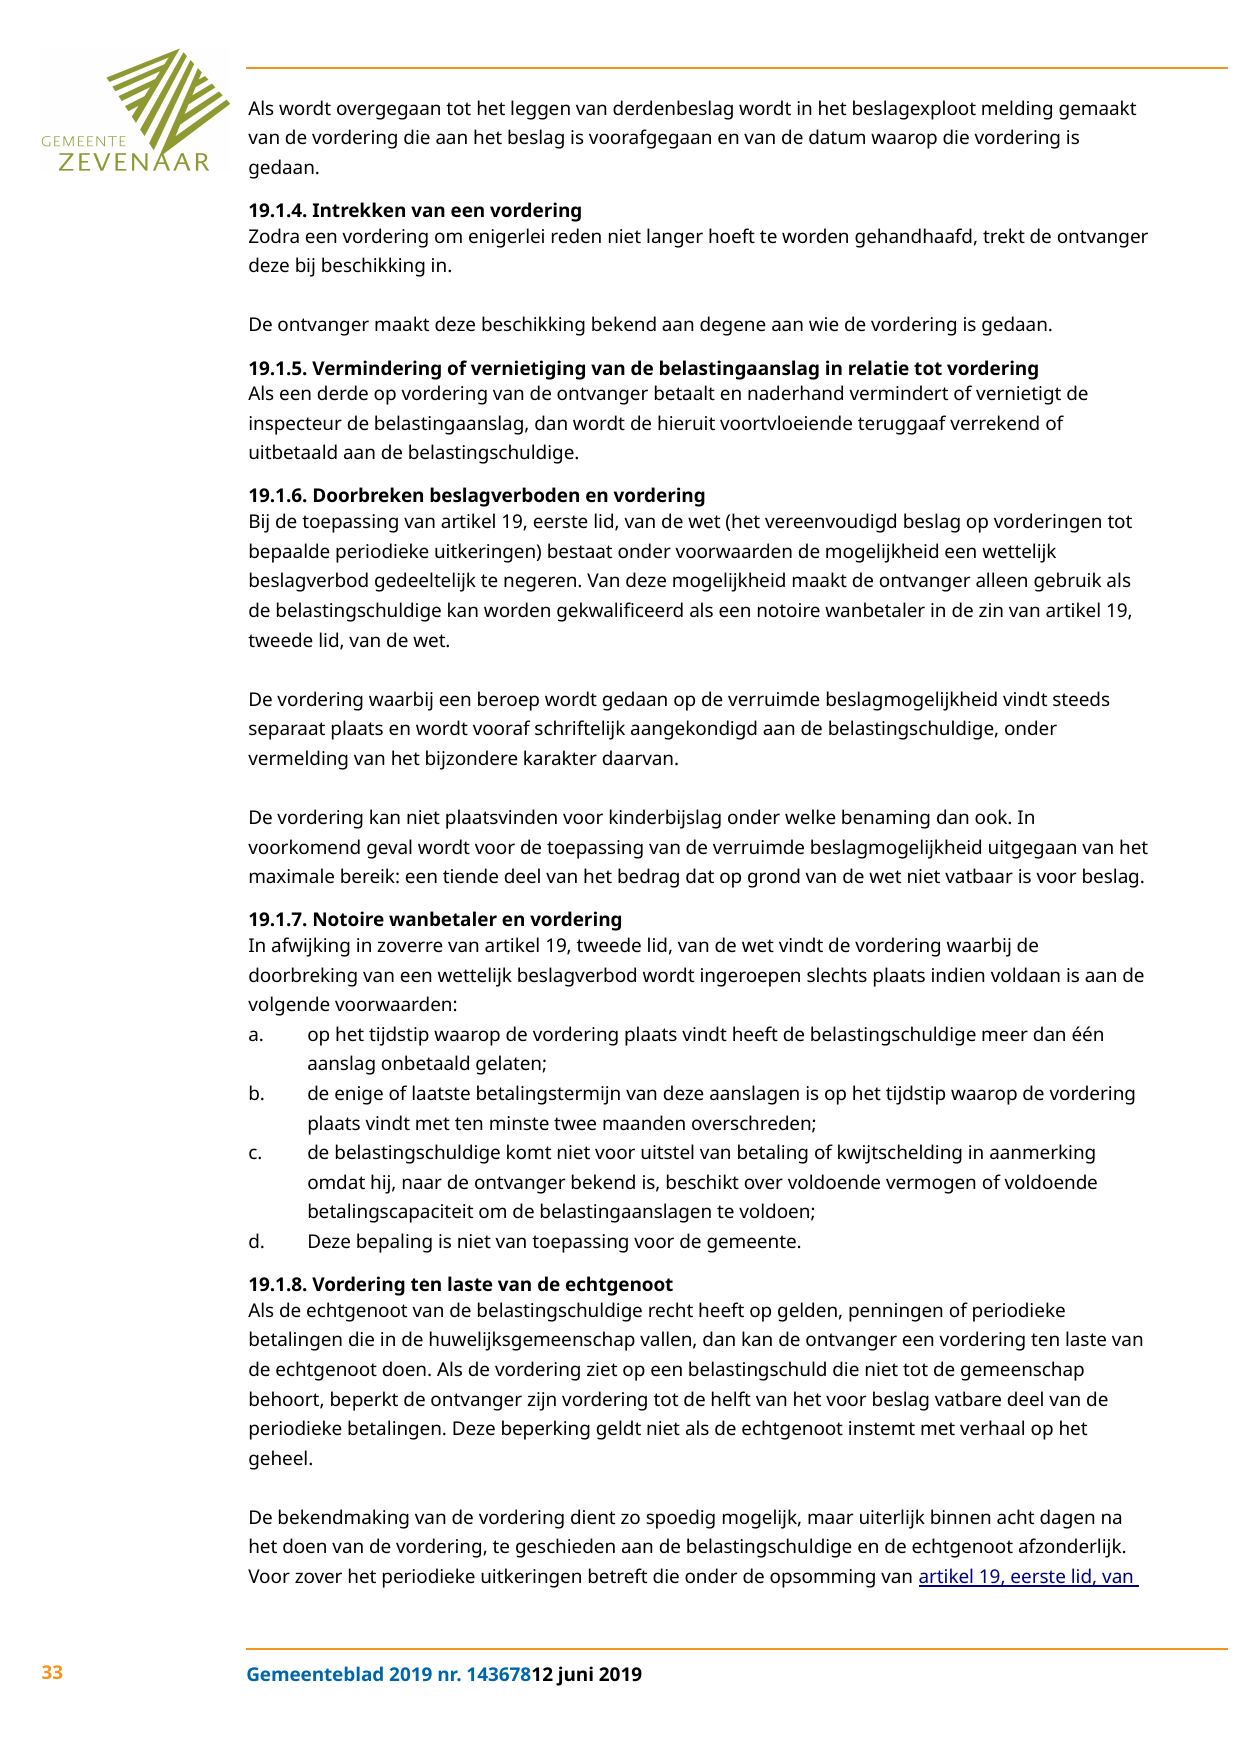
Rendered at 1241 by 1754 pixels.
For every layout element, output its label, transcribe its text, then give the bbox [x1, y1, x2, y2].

text Als wordt overgegaan tot het leggen van derdenbeslag wordt in het beslagexploot melding gemaakt van de vordering die aan het beslag is voorafgegaan en van de datum waarop die vordering is gedaan. [248, 95, 1152, 180]
text 19.1.8. Vordering ten laste van de echtgenoot [248, 1271, 1152, 1297]
text De vordering kan niet plaatsvinden voor kinderbijslag onder welke benaming dan ook. In voorkomend geval wordt voor de toepassing van de verruimde beslagmogelijkheid uitgegaan van het maximale bereik: een tiende deel van het bedrag dat op grond van de wet niet vatbaar is voor beslag. [248, 804, 1152, 889]
text Als de echtgenoot van de belastingschuldige recht heeft op gelden, penningen of periodieke betalingen die in de huwelijksgemeenschap vallen, dan kan de ontvanger een vordering ten laste van de echtgenoot doen. Als de vordering ziet op een belastingschuld die niet tot de gemeenschap behoort, beperkt de ontvanger zijn vordering tot de helft van het voor beslag vatbare deel van de periodieke betalingen. Deze beperking geldt niet als de echtgenoot instemt met verhaal op het geheel. [248, 1297, 1152, 1471]
text In afwijking in zoverre van artikel 19, tweede lid, van de wet vindt de vordering waarbij de doorbreking van een wettelijk beslagverbod wordt ingeroepen slechts plaats indien voldaan is aan de volgende voorwaarden: [248, 932, 1152, 1017]
list de enige of laatste betalingstermijn van deze aanslagen is op het tijdstip waarop de vordering plaats vindt met ten minste twee maanden overschreden; [248, 1080, 1152, 1136]
list op het tijdstip waarop de vordering plaats vindt heeft de belastingschuldige meer dan één aanslag onbetaald gelaten; [248, 1021, 1152, 1076]
text De ontvanger maakt deze beschikking bekend aan degene aan wie de vordering is gedaan. [248, 312, 1152, 337]
text Als een derde op vordering van de ontvanger betaalt en naderhand vermindert of vernietigt de inspecteur de belastingaanslag, dan wordt de hieruit voortvloeiende teruggaaf verrekend of uitbetaald aan de belastingschuldige. [248, 380, 1152, 465]
text Zodra een vordering om enigerlei reden niet langer hoeft te worden gehandhaafd, trekt de ontvanger deze bij beschikking in. [248, 223, 1152, 278]
text Bij de toepassing van artikel 19, eerste lid, van de wet (het vereenvoudigd beslag op vorderingen tot bepaalde periodieke uitkeringen) bestaat onder voorwaarden de mogelijkheid een wettelijk beslagverbod gedeeltelijk te negeren. Van deze mogelijkheid maakt de ontvanger alleen gebruik als de belastingschuldige kan worden gekwalificeerd als een notoire wanbetaler in de zin van artikel 19, tweede lid, van de wet. [248, 508, 1152, 652]
text De bekendmaking van de vordering dient zo spoedig mogelijk, maar uiterlijk binnen acht dagen na het doen van de vordering, te geschieden aan de belastingschuldige en de echtgenoot afzonderlijk. Voor zover het periodieke uitkeringen betreft die onder de opsomming van artikel 19, eerste lid, van [248, 1504, 1152, 1589]
text 19.1.7. Notoire wanbetaler en vordering [248, 907, 1152, 932]
text 19.1.4. Intrekken van een vordering [248, 197, 1152, 223]
picture [41, 47, 231, 172]
list Deze bepaling is niet van toepassing voor de gemeente. [248, 1228, 1152, 1254]
text De vordering waarbij een beroep wordt gedaan op de verruimde beslagmogelijkheid vindt steeds separaat plaats en wordt vooraf schriftelijk aangekondigd aan de belastingschuldige, onder vermelding van het bijzondere karakter daarvan. [248, 686, 1152, 771]
text 19.1.6. Doorbreken beslagverboden en vordering [248, 483, 1152, 508]
text 19.1.5. Vermindering of vernietiging van de belastingaanslag in relatie tot vordering [248, 355, 1152, 380]
list de belastingschuldige komt niet voor uitstel van betaling of kwijtschelding in aanmerking omdat hij, naar de ontvanger bekend is, beschikt over voldoende vermogen of voldoende betalingscapaciteit om de belastingaanslagen te voldoen; [248, 1139, 1152, 1224]
